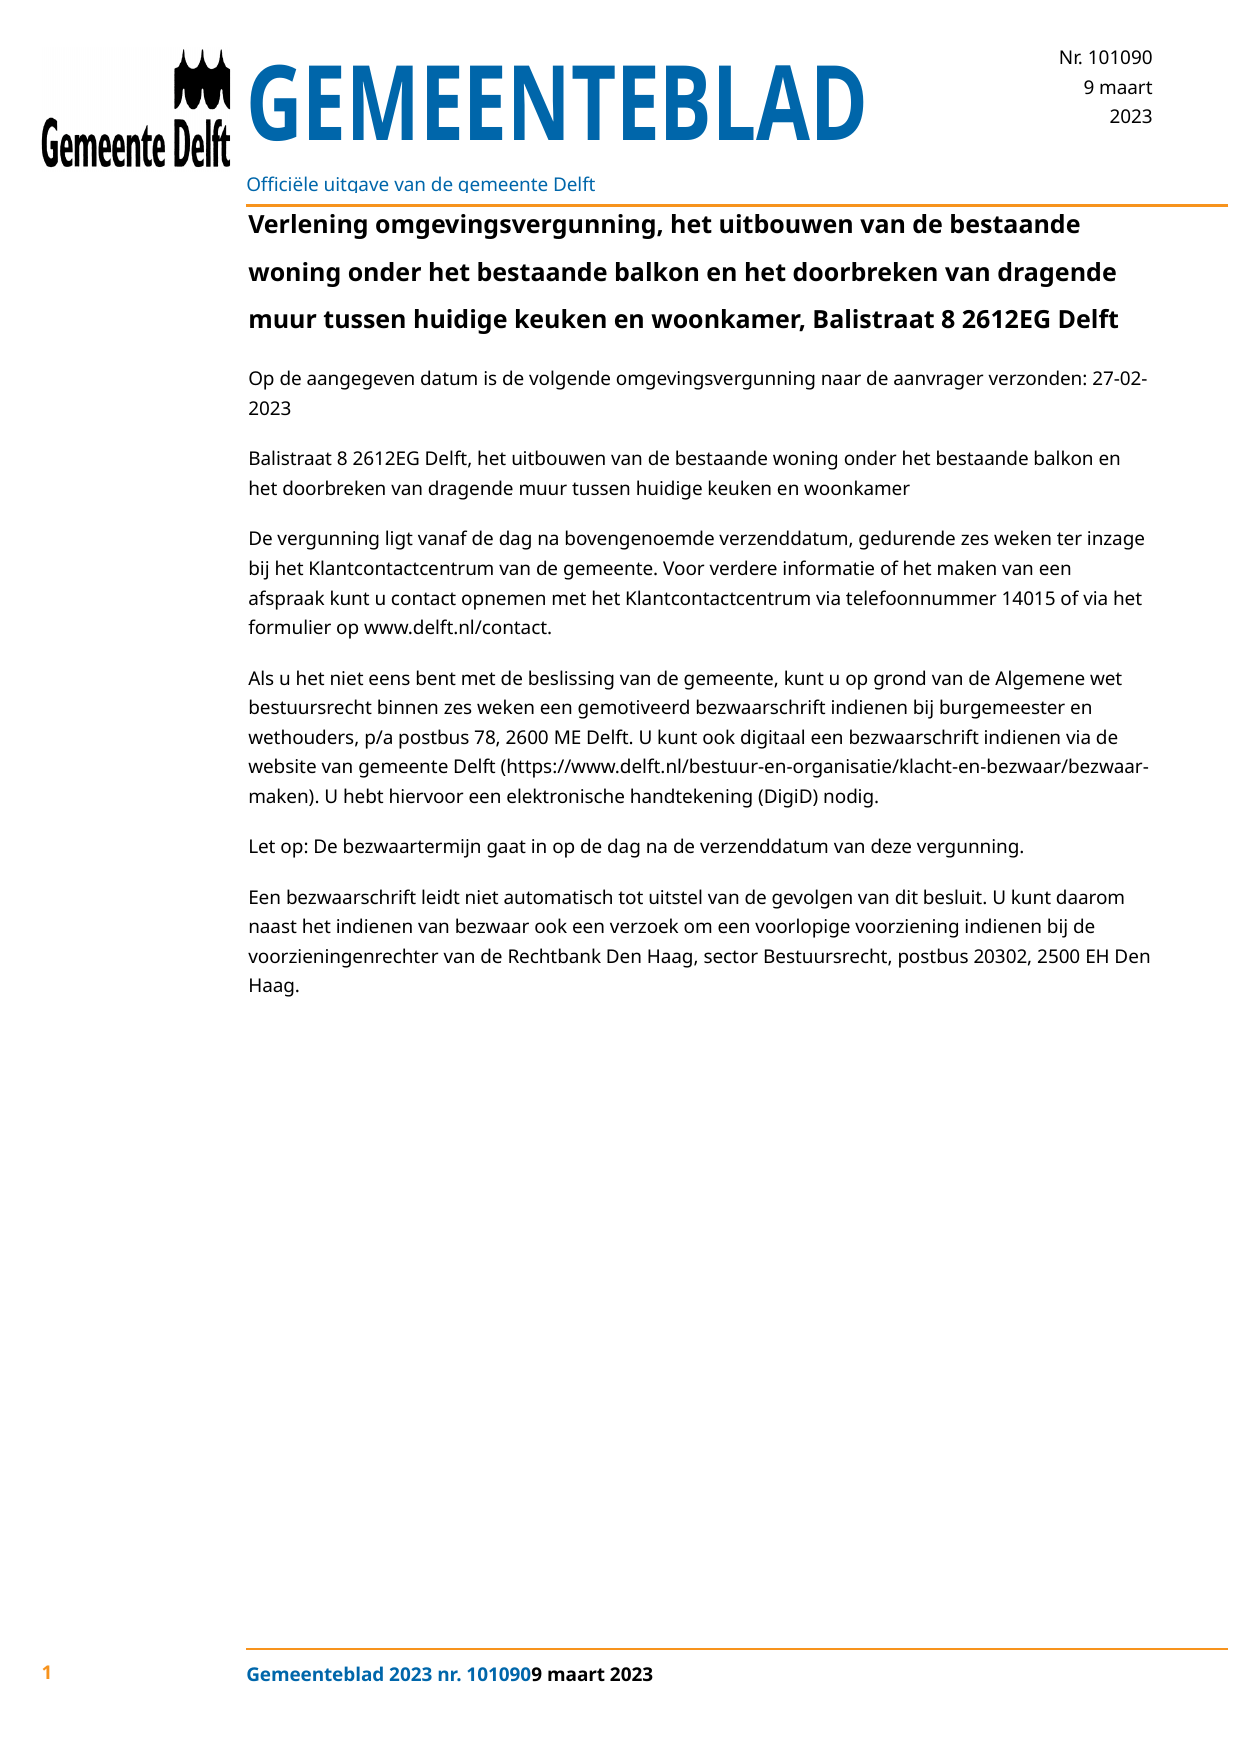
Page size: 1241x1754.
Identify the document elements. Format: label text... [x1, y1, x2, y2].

text Een bezwaarschrift leidt niet automatisch tot uitstel van de gevolgen van dit besluit. U kunt daarom naast het indienen van bezwaar ook een verzoek om een voorlopige voorziening indienen bij de voorzieningenrechter van de Rechtbank Den Haag, sector Bestuursrecht, postbus 20302, 2500 EH Den Haag. [248, 884, 1152, 998]
text Op de aangegeven datum is de volgende omgevingsvergunning naar de aanvrager verzonden: 27-02-2023 [248, 366, 1152, 421]
picture [41, 47, 231, 172]
text De vergunning ligt vanaf de dag na bovengenoemde verzenddatum, gedurende zes weken ter inzage bij het Klantcontactcentrum van de gemeente. Voor verdere informatie of het maken van een afspraak kunt u contact opnemen met het Klantcontactcentrum via telefoonnummer 14015 of via het formulier op www.delft.nl/contact. [248, 526, 1152, 640]
text Verlening omgevingsvergunning, het uitbouwen van de bestaande woning onder het bestaande balkon en het doorbreken van dragende muur tussen huidige keuken en woonkamer, Balistraat 8 2612EG Delft [248, 207, 1152, 336]
text Let op: De bezwaartermijn gaat in op de dag na de verzenddatum van deze vergunning. [248, 833, 1152, 859]
text Balistraat 8 2612EG Delft, het uitbouwen van de bestaande woning onder het bestaande balkon en het doorbreken van dragende muur tussen huidige keuken en woonkamer [248, 446, 1152, 501]
text Als u het niet eens bent met de beslissing van de gemeente, kunt u op grond van de Algemene wet bestuursrecht binnen zes weken een gemotiveerd bezwaarschrift indienen bij burgemeester en wethouders, p/a postbus 78, 2600 ME Delft. U kunt ook digitaal een bezwaarschrift indienen via de website van gemeente Delft (https://www.delft.nl/bestuur-en-organisatie/klacht-en-bezwaar/bezwaar-maken). U hebt hiervoor een elektronische handtekening (DigiD) nodig. [248, 665, 1152, 809]
